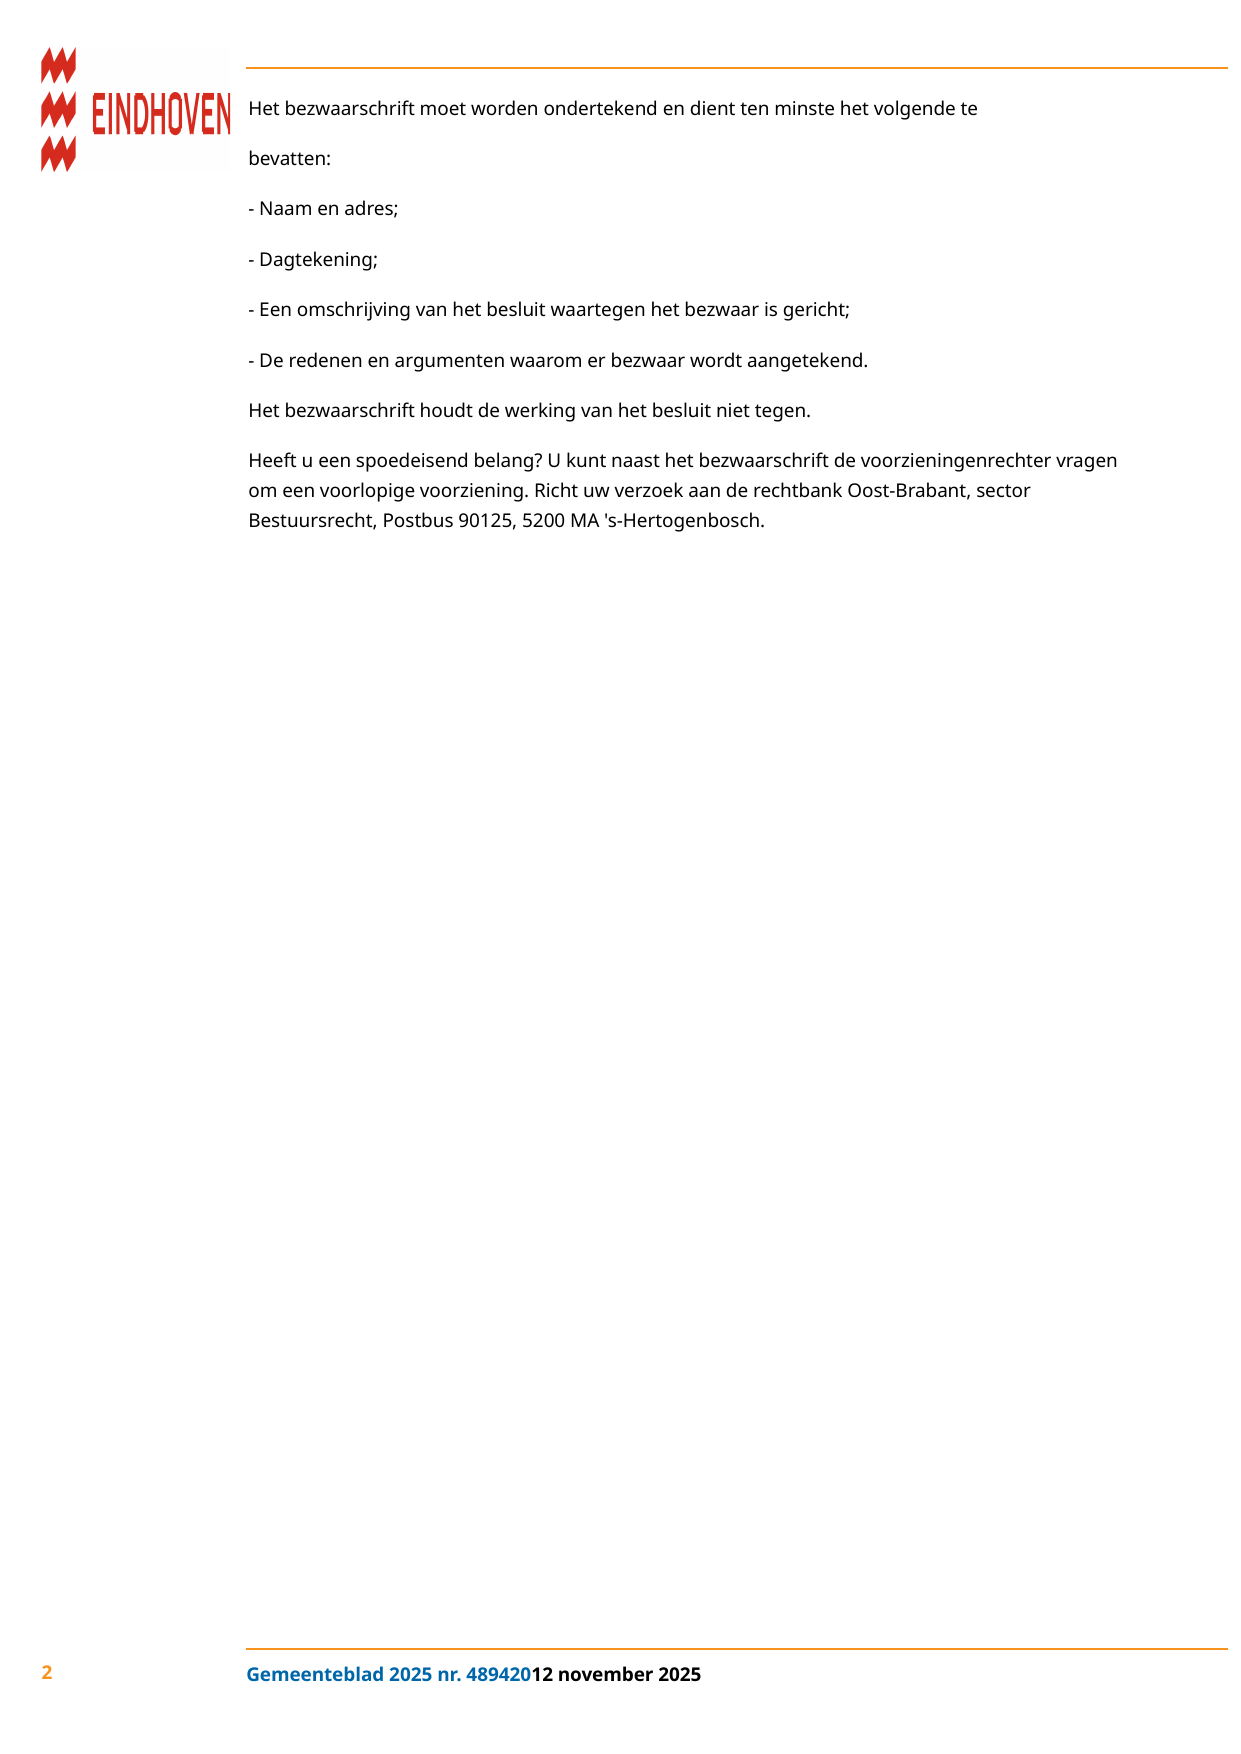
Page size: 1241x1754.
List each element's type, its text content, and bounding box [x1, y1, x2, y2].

text - De redenen en argumenten waarom er bezwaar wordt aangetekend. [248, 347, 1152, 373]
text - Een omschrijving van het besluit waartegen het bezwaar is gericht; [248, 296, 1152, 322]
text Het bezwaarschrift houdt de werking van het besluit niet tegen. [248, 397, 1152, 423]
text - Naam en adres; [248, 196, 1152, 221]
text Het bezwaarschrift moet worden ondertekend en dient ten minste het volgende te [248, 95, 1152, 121]
text Heeft u een spoedeisend belang? U kunt naast het bezwaarschrift de voorzieningenrechter vragen om een voorlopige voorziening. Richt uw verzoek aan de rechtbank Oost-Brabant, sector Bestuursrecht, Postbus 90125, 5200 MA 's-Hertogenbosch. [248, 448, 1152, 533]
picture [41, 47, 231, 172]
text - Dagtekening; [248, 246, 1152, 272]
text bevatten: [248, 145, 1152, 171]
